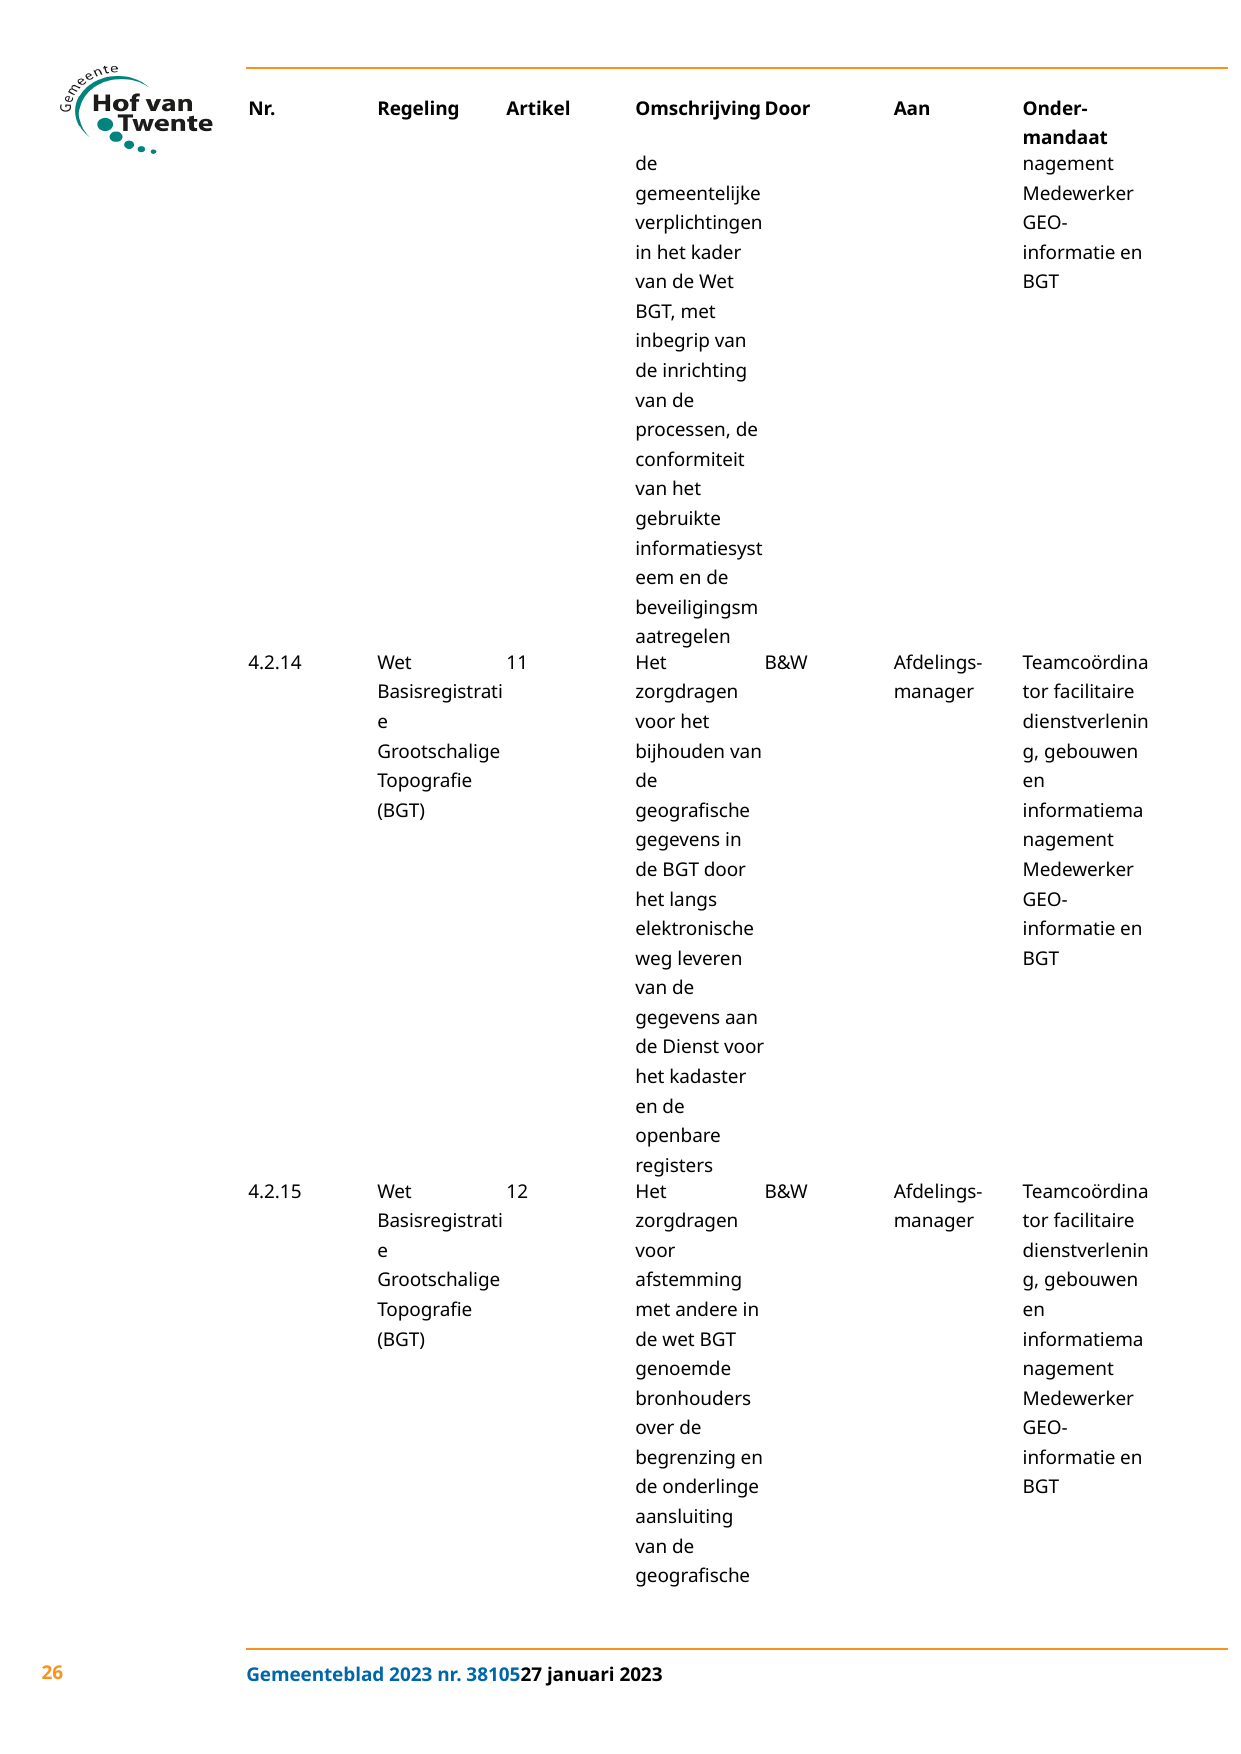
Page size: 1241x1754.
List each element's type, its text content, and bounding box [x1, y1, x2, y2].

table_cell Het zorgdragen voor het bijhouden van de geografische gegevens in de BGT door het langs elektronische weg leveren van de gegevens aan de Dienst voor het kadaster en de openbare registers [635, 649, 764, 1178]
table_header Regeling [377, 95, 506, 150]
table_cell Wet Basisregistratie Grootschalige Topografie (BGT) [377, 1178, 506, 1588]
table_header Artikel [506, 95, 635, 150]
table_cell [894, 150, 1022, 649]
table_cell Wet Basisregistratie Grootschalige Topografie (BGT) [377, 649, 506, 1178]
table_cell 4.2.15 [248, 1178, 377, 1588]
table_cell Het zorgdragen voor afstemming met andere in de wet BGT genoemde bronhouders over de begrenzing en de onderlinge aansluiting van de geografische [635, 1178, 764, 1588]
table_cell de gemeentelijke verplichtingen in het kader van de Wet BGT, met inbegrip van de inrichting van de processen, de conformiteit van het gebruikte informatiesysteem en de beveiligingsmaatregelen [635, 150, 764, 649]
table_cell 4.2.14 [248, 649, 377, 1178]
table_header Onder-mandaat [1023, 95, 1152, 150]
table_cell [377, 150, 506, 649]
table_cell [248, 150, 377, 649]
table_header Aan [894, 95, 1022, 150]
table_cell nagement Medewerker GEO-informatie en BGT [1023, 150, 1152, 649]
table_cell 11 [506, 649, 635, 1178]
table_cell [506, 150, 635, 649]
table_cell Afdelings-manager [894, 649, 1022, 1178]
table_cell Teamcoördinator facilitaire dienstverlening, gebouwen en informatiemanagement Medewerker GEO-informatie en BGT [1023, 1178, 1152, 1588]
table_header Door [764, 95, 893, 150]
table_cell Afdelings-manager [894, 1178, 1022, 1588]
table_cell Teamcoördinator facilitaire dienstverlening, gebouwen en informatiemanagement Medewerker GEO-informatie en BGT [1023, 649, 1152, 1178]
picture [41, 47, 231, 172]
table_header Omschrijving [635, 95, 764, 150]
table_header Nr. [248, 95, 377, 150]
table_cell B&W [764, 1178, 893, 1588]
table_cell 12 [506, 1178, 635, 1588]
table_cell [764, 150, 893, 649]
table_cell B&W [764, 649, 893, 1178]
